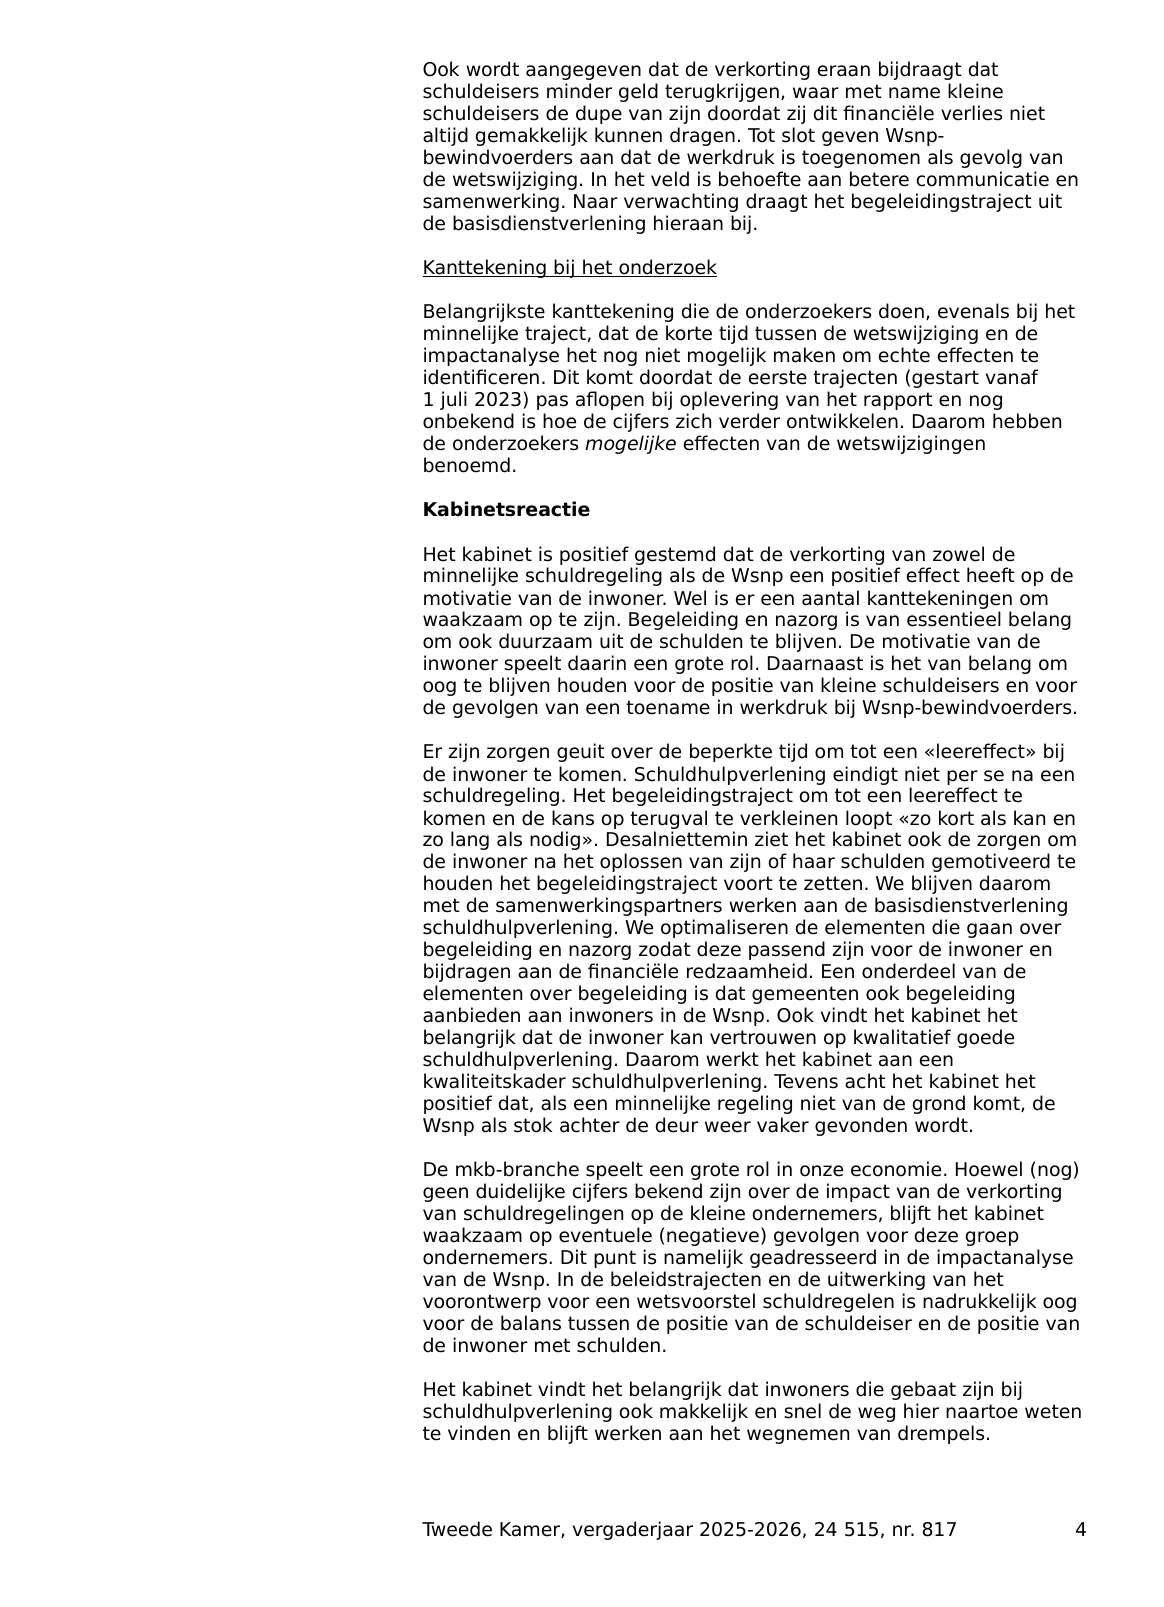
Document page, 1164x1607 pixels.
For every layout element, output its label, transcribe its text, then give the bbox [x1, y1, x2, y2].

text Er zijn zorgen geuit over de beperkte tijd om tot een «leereffect» bij de inwoner te komen. Schuldhulpverlening eindigt niet per se na een schuldregeling. Het begeleidingstraject om tot een leereffect te komen en de kans op terugval te verkleinen loopt «zo kort als kan en zo lang als nodig». Desalniettemin ziet het kabinet ook de zorgen om de inwoner na het oplossen van zijn of haar schulden gemotiveerd te houden het begeleidingstraject voort te zetten. We blijven daarom met de samenwerkingspartners werken aan de basisdienstverlening schuldhulpverlening. We optimaliseren de elementen die gaan over begeleiding en nazorg zodat deze passend zijn voor de inwoner en bijdragen aan de financiële redzaamheid. Een onderdeel van de elementen over begeleiding is dat gemeenten ook begeleiding aanbieden aan inwoners in de Wsnp. Ook vindt het kabinet het belangrijk dat de inwoner kan vertrouwen op kwalitatief goede schuldhulpverlening. Daarom werkt het kabinet aan een kwaliteitskader schuldhulpverlening. Tevens acht het kabinet het positief dat, als een minnelijke regeling niet van de grond komt, de Wsnp als stok achter de deur weer vaker gevonden wordt. [422, 741, 1087, 1137]
text Het kabinet is positief gestemd dat de verkorting van zowel de minnelijke schuldregeling als de Wsnp een positief effect heeft op de motivatie van de inwoner. Wel is er een aantal kanttekeningen om waakzaam op te zijn. Begeleiding en nazorg is van essentieel belang om ook duurzaam uit de schulden te blijven. De motivatie van de inwoner speelt daarin een grote rol. Daarnaast is het van belang om oog te blijven houden voor de positie van kleine schuldeisers en voor de gevolgen van een toename in werkdruk bij Wsnp-bewindvoerders. [422, 543, 1087, 719]
text Belangrijkste kanttekening die de onderzoekers doen, evenals bij het minnelijke traject, dat de korte tijd tussen de wetswijziging en de impactanalyse het nog niet mogelijk maken om echte effecten te identificeren. Dit komt doordat de eerste trajecten (gestart vanaf 1 juli 2023) pas aflopen bij oplevering van het rapport en nog onbekend is hoe de cijfers zich verder ontwikkelen. Daarom hebben de onderzoekers mogelijke effecten van de wetswijzigingen benoemd. [422, 301, 1087, 477]
text De mkb-branche speelt een grote rol in onze economie. Hoewel (nog) geen duidelijke cijfers bekend zijn over de impact van de verkorting van schuldregelingen op de kleine ondernemers, blijft het kabinet waakzaam op eventuele (negatieve) gevolgen voor deze groep ondernemers. Dit punt is namelijk geadresseerd in de impactanalyse van de Wsnp. In de beleidstrajecten en de uitwerking van het voorontwerp voor een wetsvoorstel schuldregelen is nadrukkelijk oog voor de balans tussen de positie van de schuldeiser en de positie van de inwoner met schulden. [422, 1159, 1087, 1357]
text Ook wordt aangegeven dat de verkorting eraan bijdraagt dat schuldeisers minder geld terugkrijgen, waar met name kleine schuldeisers de dupe van zijn doordat zij dit financiële verlies niet altijd gemakkelijk kunnen dragen. Tot slot geven Wsnp-bewindvoerders aan dat de werkdruk is toegenomen als gevolg van de wetswijziging. In het veld is behoefte aan betere communicatie en samenwerking. Naar verwachting draagt het begeleidingstraject uit de basisdienstverlening hieraan bij. [422, 59, 1087, 235]
subtitle Kanttekening bij het onderzoek [422, 257, 1087, 279]
text Het kabinet vindt het belangrijk dat inwoners die gebaat zijn bij schuldhulpverlening ook makkelijk en snel de weg hier naartoe weten te vinden en blijft werken aan het wegnemen van drempels. [422, 1379, 1087, 1445]
subtitle Kabinetsreactie [422, 499, 1087, 521]
